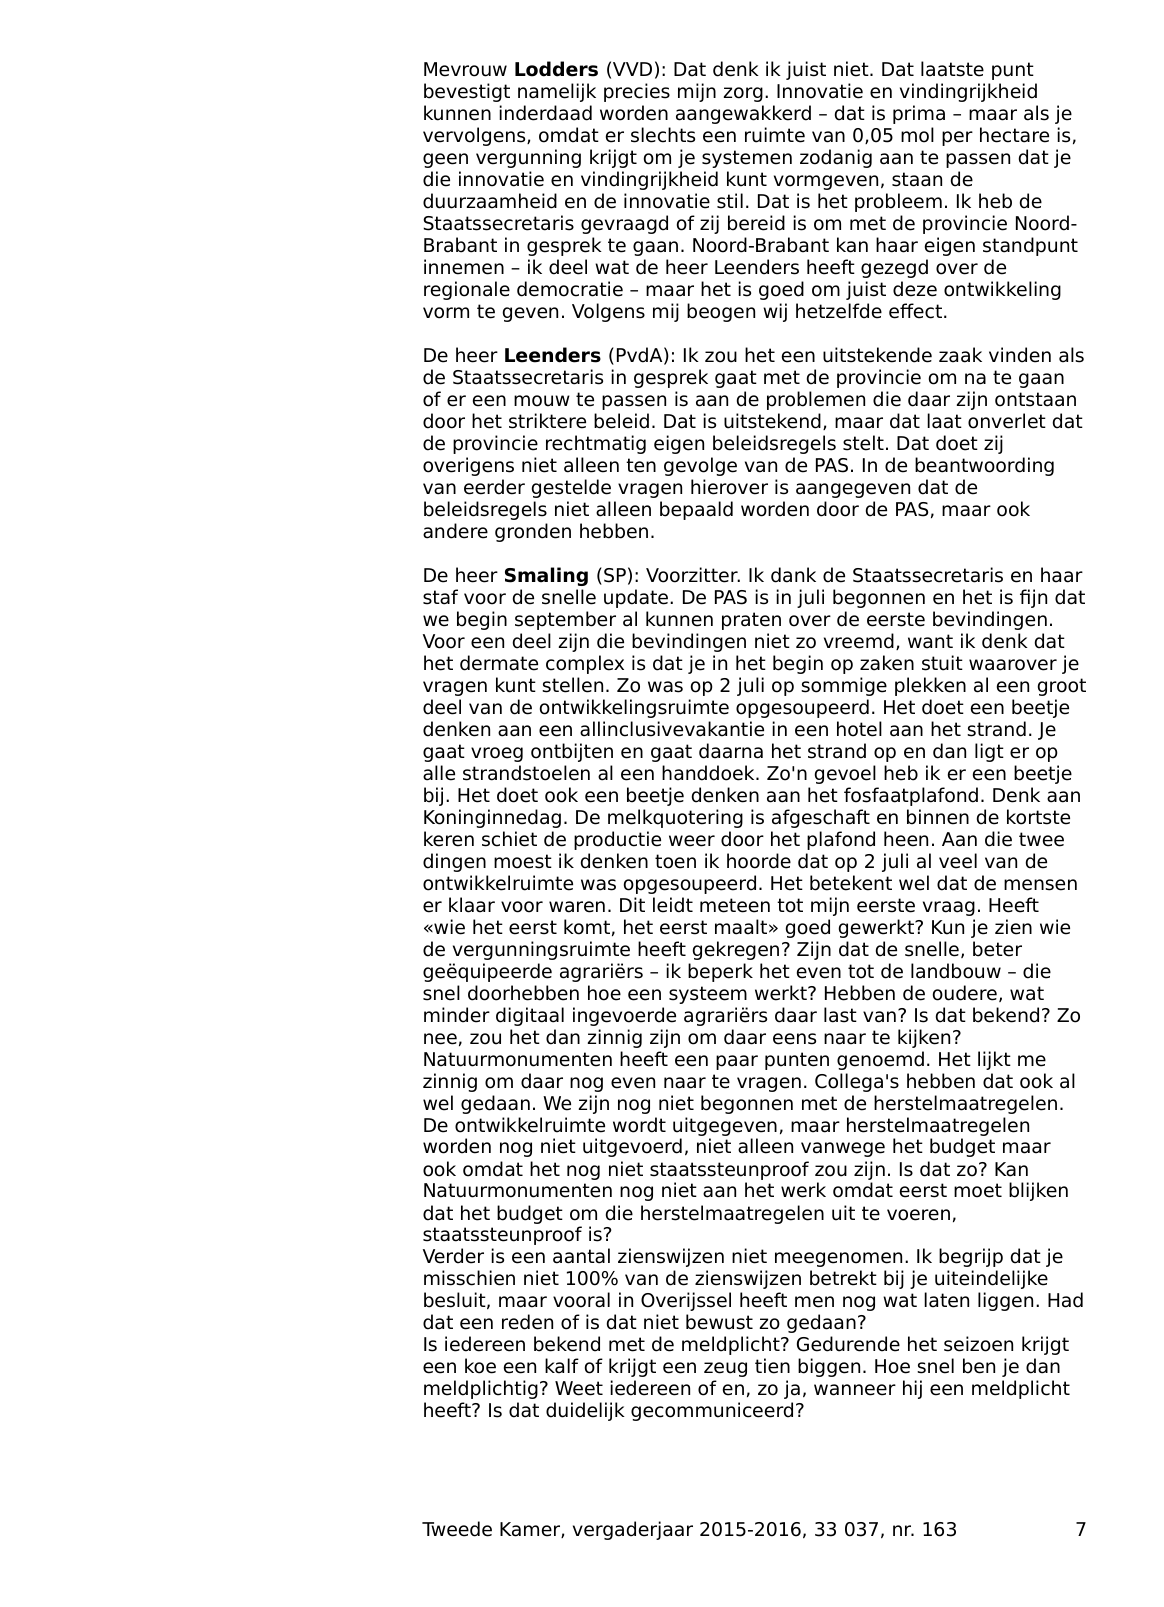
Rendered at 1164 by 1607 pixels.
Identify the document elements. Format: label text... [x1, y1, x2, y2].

text Is iedereen bekend met de meldplicht? Gedurende het seizoen krijgt een koe een kalf of krijgt een zeug tien biggen. Hoe snel ben je dan meldplichtig? Weet iedereen of en, zo ja, wanneer hij een meldplicht heeft? Is dat duidelijk gecommuniceerd? [422, 1334, 1087, 1422]
text De heer Smaling (SP): Voorzitter. Ik dank de Staatssecretaris en haar staf voor de snelle update. De PAS is in juli begonnen en het is fijn dat we begin september al kunnen praten over de eerste bevindingen. Voor een deel zijn die bevindingen niet zo vreemd, want ik denk dat het dermate complex is dat je in het begin op zaken stuit waarover je vragen kunt stellen. Zo was op 2 juli op sommige plekken al een groot deel van de ontwikkelingsruimte opgesoupeerd. Het doet een beetje denken aan een allinclusivevakantie in een hotel aan het strand. Je gaat vroeg ontbijten en gaat daarna het strand op en dan ligt er op alle strandstoelen al een handdoek. Zo'n gevoel heb ik er een beetje bij. Het doet ook een beetje denken aan het fosfaatplafond. Denk aan Koninginnedag. De melkquotering is afgeschaft en binnen de kortste keren schiet de productie weer door het plafond heen. Aan die twee dingen moest ik denken toen ik hoorde dat op 2 juli al veel van de ontwikkelruimte was opgesoupeerd. Het betekent wel dat de mensen er klaar voor waren. Dit leidt meteen tot mijn eerste vraag. Heeft «wie het eerst komt, het eerst maalt» goed gewerkt? Kun je zien wie de vergunningsruimte heeft gekregen? Zijn dat de snelle, beter geëquipeerde agrariërs – ik beperk het even tot de landbouw – die snel doorhebben hoe een systeem werkt? Hebben de oudere, wat minder digitaal ingevoerde agrariërs daar last van? Is dat bekend? Zo nee, zou het dan zinnig zijn om daar eens naar te kijken? [422, 565, 1087, 1048]
text De heer Leenders (PvdA): Ik zou het een uitstekende zaak vinden als de Staatssecretaris in gesprek gaat met de provincie om na te gaan of er een mouw te passen is aan de problemen die daar zijn ontstaan door het striktere beleid. Dat is uitstekend, maar dat laat onverlet dat de provincie rechtmatig eigen beleidsregels stelt. Dat doet zij overigens niet alleen ten gevolge van de PAS. In de beantwoording van eerder gestelde vragen hierover is aangegeven dat de beleidsregels niet alleen bepaald worden door de PAS, maar ook andere gronden hebben. [422, 345, 1087, 543]
text Verder is een aantal zienswijzen niet meegenomen. Ik begrijp dat je misschien niet 100% van de zienswijzen betrekt bij je uiteindelijke besluit, maar vooral in Overijssel heeft men nog wat laten liggen. Had dat een reden of is dat niet bewust zo gedaan? [422, 1246, 1087, 1334]
text Mevrouw Lodders (VVD): Dat denk ik juist niet. Dat laatste punt bevestigt namelijk precies mijn zorg. Innovatie en vindingrijkheid kunnen inderdaad worden aangewakkerd – dat is prima – maar als je vervolgens, omdat er slechts een ruimte van 0,05 mol per hectare is, geen vergunning krijgt om je systemen zodanig aan te passen dat je die innovatie en vindingrijkheid kunt vormgeven, staan de duurzaamheid en de innovatie stil. Dat is het probleem. Ik heb de Staatssecretaris gevraagd of zij bereid is om met de provincie Noord-Brabant in gesprek te gaan. Noord-Brabant kan haar eigen standpunt innemen – ik deel wat de heer Leenders heeft gezegd over de regionale democratie – maar het is goed om juist deze ontwikkeling vorm te geven. Volgens mij beogen wij hetzelfde effect. [422, 59, 1087, 323]
text Natuurmonumenten heeft een paar punten genoemd. Het lijkt me zinnig om daar nog even naar te vragen. Collega's hebben dat ook al wel gedaan. We zijn nog niet begonnen met de herstelmaatregelen. De ontwikkelruimte wordt uitgegeven, maar herstelmaatregelen worden nog niet uitgevoerd, niet alleen vanwege het budget maar ook omdat het nog niet staatssteunproof zou zijn. Is dat zo? Kan Natuurmonumenten nog niet aan het werk omdat eerst moet blijken dat het budget om die herstelmaatregelen uit te voeren, staatssteunproof is? [422, 1048, 1087, 1246]
